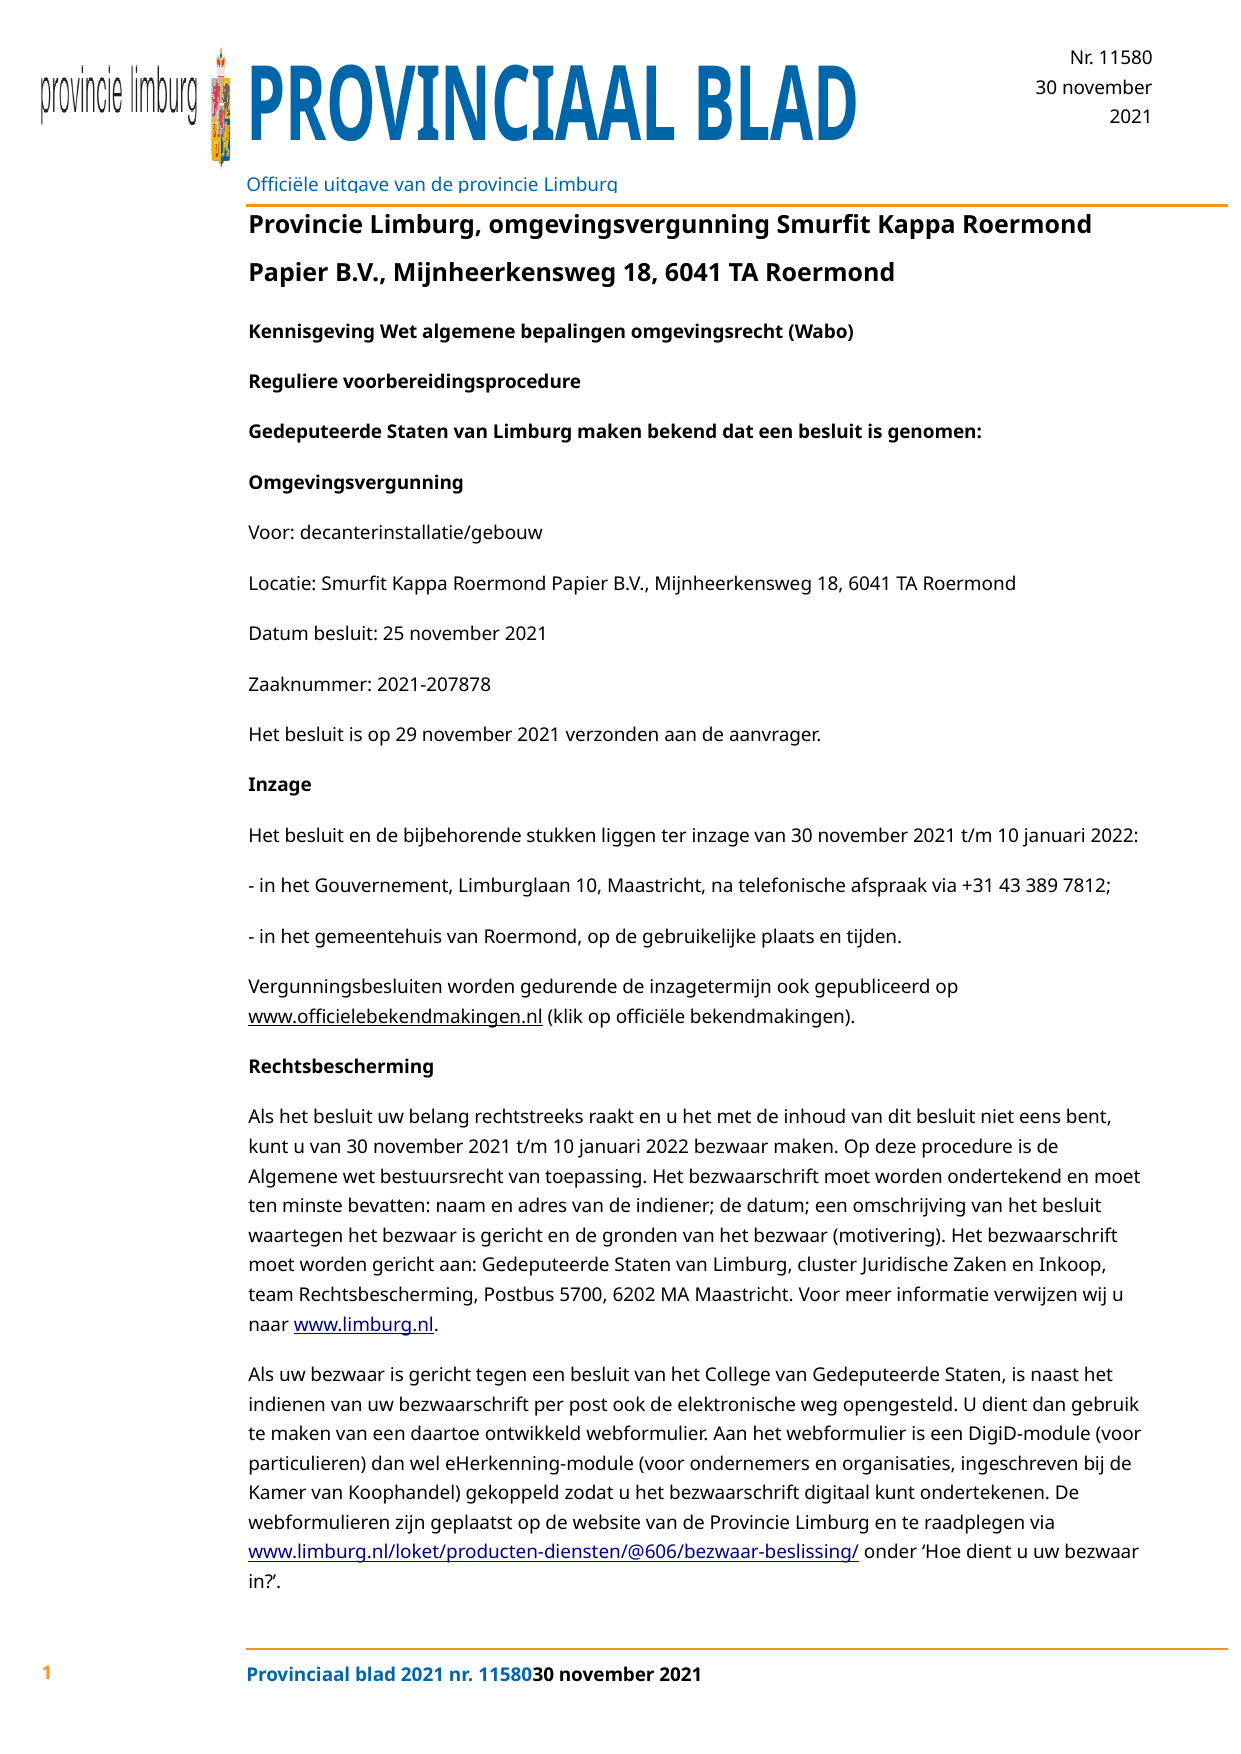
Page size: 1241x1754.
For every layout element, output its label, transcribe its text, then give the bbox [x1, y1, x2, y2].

text Zaaknummer: 2021-207878 [248, 671, 1152, 697]
text Het besluit en de bijbehorende stukken liggen ter inzage van 30 november 2021 t/m 10 januari 2022: [248, 822, 1152, 848]
text Locatie: Smurfit Kappa Roermond Papier B.V., Mijnheerkensweg 18, 6041 TA Roermond [248, 570, 1152, 596]
text Datum besluit: 25 november 2021 [248, 620, 1152, 646]
text Als het besluit uw belang rechtstreeks raakt en u het met de inhoud van dit besluit niet eens bent, kunt u van 30 november 2021 t/m 10 januari 2022 bezwaar maken. Op deze procedure is de Algemene wet bestuursrecht van toepassing. Het bezwaarschrift moet worden ondertekend en moet ten minste bevatten: naam en adres van de indiener; de datum; een omschrijving van het besluit waartegen het bezwaar is gericht en de gronden van het bezwaar (motivering). Het bezwaarschrift moet worden gericht aan: Gedeputeerde Staten van Limburg, cluster Juridische Zaken en Inkoop, team Rechtsbescherming, Postbus 5700, 6202 MA Maastricht. Voor meer informatie verwijzen wij u naar www.limburg.nl. [248, 1104, 1152, 1337]
text Voor: decanterinstallatie/gebouw [248, 519, 1152, 545]
text Kennisgeving Wet algemene bepalingen omgevingsrecht (Wabo) [248, 318, 1152, 344]
text Als uw bezwaar is gericht tegen een besluit van het College van Gedeputeerde Staten, is naast het indienen van uw bezwaarschrift per post ook de elektronische weg opengesteld. U dient dan gebruik te maken van een daartoe ontwikkeld webformulier. Aan het webformulier is een DigiD-module (voor particulieren) dan wel eHerkenning-module (voor ondernemers en organisaties, ingeschreven bij de Kamer van Koophandel) gekoppeld zodat u het bezwaarschrift digitaal kunt ondertekenen. De webformulieren zijn geplaatst op de website van de Provincie Limburg en te raadplegen via www.limburg.nl/loket/producten-diensten/@606/bezwaar-beslissing/ onder ‘Hoe dient u uw bezwaar in?’. [248, 1361, 1152, 1594]
text Vergunningsbesluiten worden gedurende de inzagetermijn ook gepubliceerd op www.officielebekendmakingen.nl (klik op officiële bekendmakingen). [248, 973, 1152, 1029]
text Het besluit is op 29 november 2021 verzonden aan de aanvrager. [248, 721, 1152, 747]
text Omgevingsvergunning [248, 469, 1152, 495]
text - in het Gouvernement, Limburglaan 10, Maastricht, na telefonische afspraak via +31 43 389 7812; [248, 872, 1152, 898]
text Rechtsbescherming [248, 1053, 1152, 1079]
text Gedeputeerde Staten van Limburg maken bekend dat een besluit is genomen: [248, 419, 1152, 444]
picture [41, 47, 231, 172]
text Inzage [248, 772, 1152, 797]
text - in het gemeentehuis van Roermond, op de gebruikelijke plaats en tijden. [248, 923, 1152, 949]
text Provincie Limburg, omgevingsvergunning Smurfit Kappa Roermond Papier B.V., Mijnheerkensweg 18, 6041 TA Roermond [248, 207, 1152, 288]
text Reguliere voorbereidingsprocedure [248, 368, 1152, 394]
